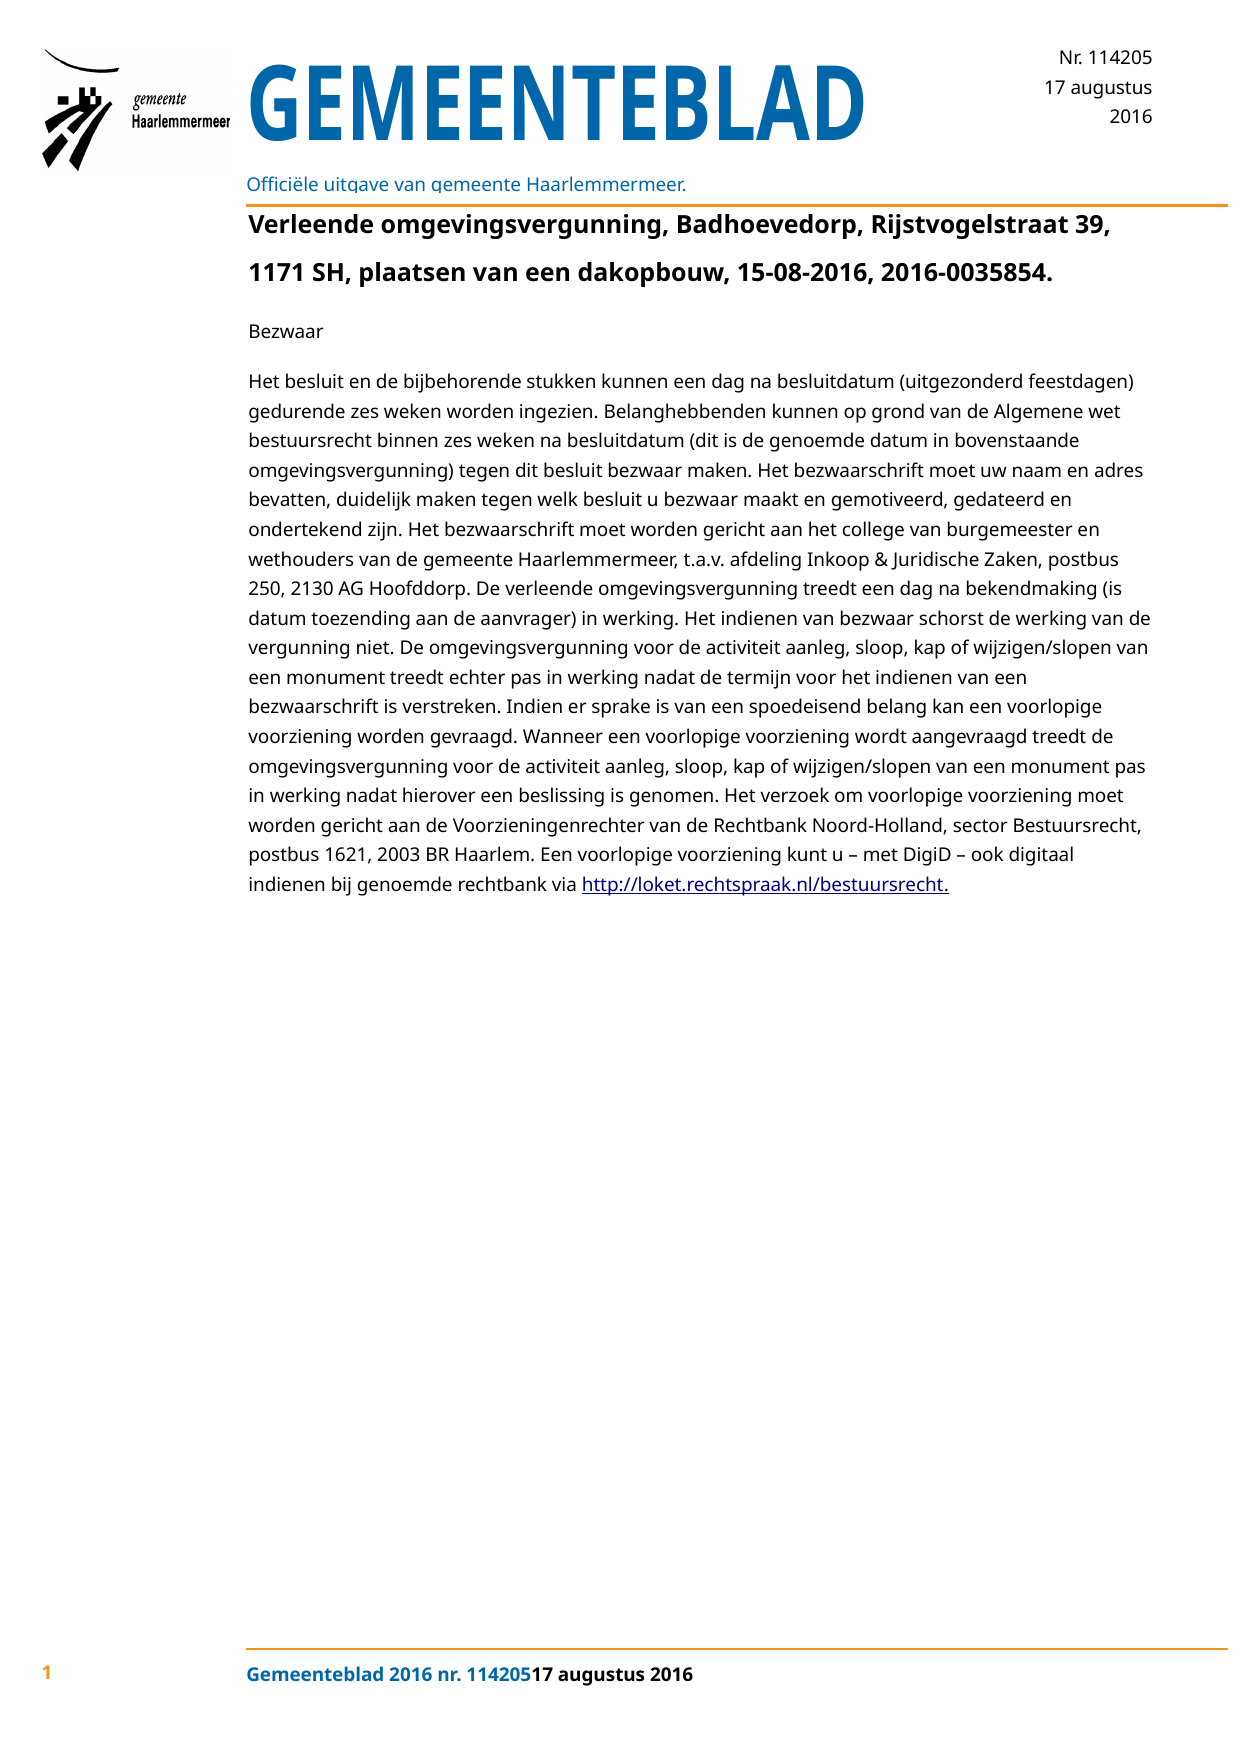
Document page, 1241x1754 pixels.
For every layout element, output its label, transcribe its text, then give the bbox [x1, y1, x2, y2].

text Het besluit en de bijbehorende stukken kunnen een dag na besluitdatum (uitgezonderd feestdagen) gedurende zes weken worden ingezien. Belanghebbenden kunnen op grond van de Algemene wet bestuursrecht binnen zes weken na besluitdatum (dit is de genoemde datum in bovenstaande omgevingsvergunning) tegen dit besluit bezwaar maken. Het bezwaarschrift moet uw naam en adres bevatten, duidelijk maken tegen welk besluit u bezwaar maakt en gemotiveerd, gedateerd en ondertekend zijn. Het bezwaarschrift moet worden gericht aan het college van burgemeester en wethouders van de gemeente Haarlemmermeer, t.a.v. afdeling Inkoop & Juridische Zaken, postbus 250, 2130 AG Hoofddorp. De verleende omgevingsvergunning treedt een dag na bekendmaking (is datum toezending aan de aanvrager) in werking. Het indienen van bezwaar schorst de werking van de vergunning niet. De omgevingsvergunning voor de activiteit aanleg, sloop, kap of wijzigen/slopen van een monument treedt echter pas in werking nadat de termijn voor het indienen van een bezwaarschrift is verstreken. Indien er sprake is van een spoedeisend belang kan een voorlopige voorziening worden gevraagd. Wanneer een voorlopige voorziening wordt aangevraagd treedt de omgevingsvergunning voor de activiteit aanleg, sloop, kap of wijzigen/slopen van een monument pas in werking nadat hierover een beslissing is genomen. Het verzoek om voorlopige voorziening moet worden gericht aan de Voorzieningenrechter van de Rechtbank Noord-Holland, sector Bestuursrecht, postbus 1621, 2003 BR Haarlem. Een voorlopige voorziening kunt u – met DigiD – ook digitaal indienen bij genoemde rechtbank via http://loket.rechtspraak.nl/bestuursrecht. [248, 368, 1152, 897]
text Verleende omgevingsvergunning, Badhoevedorp, Rijstvogelstraat 39, 1171 SH, plaatsen van een dakopbouw, 15-08-2016, 2016-0035854. [248, 207, 1152, 288]
picture [41, 47, 231, 172]
text Bezwaar [248, 318, 1152, 344]
